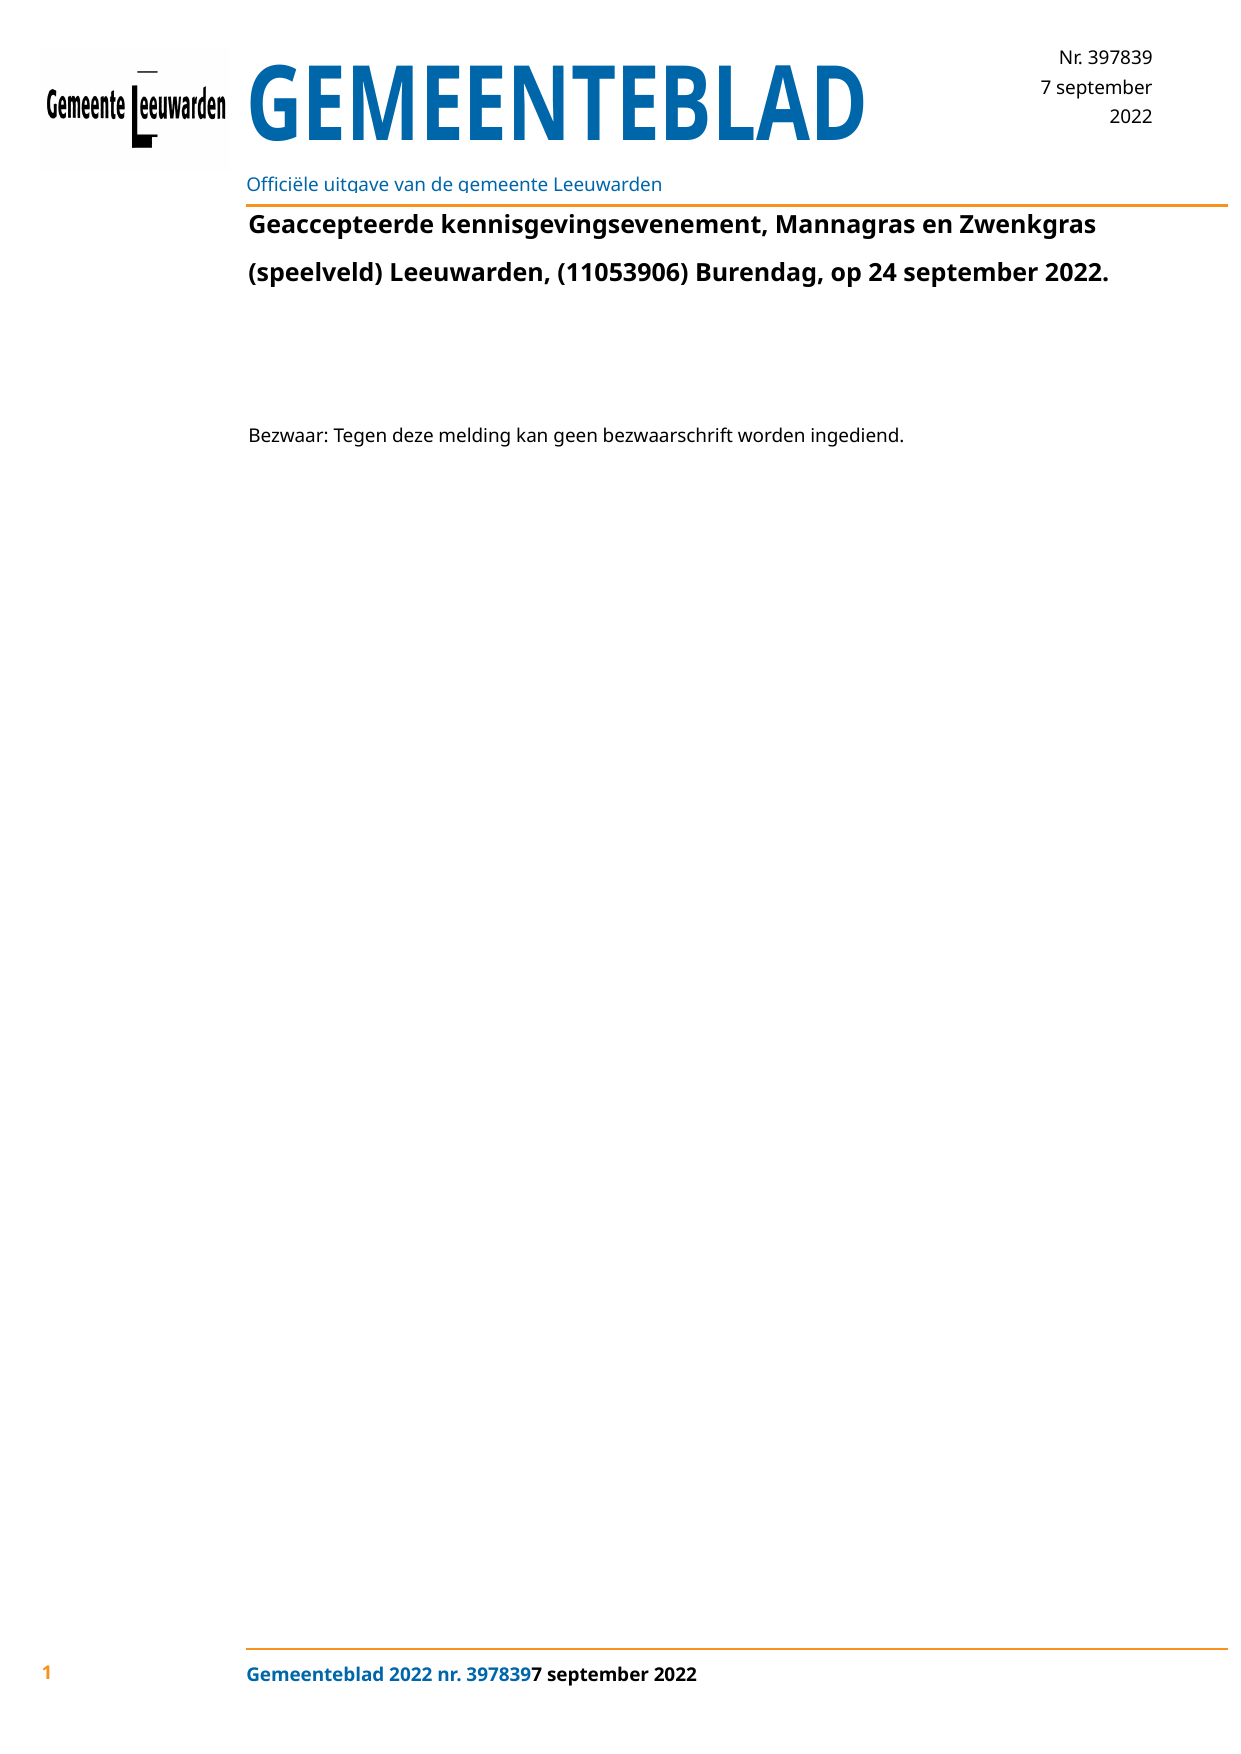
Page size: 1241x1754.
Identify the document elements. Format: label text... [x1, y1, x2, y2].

text Geaccepteerde kennisgevingsevenement, Mannagras en Zwenkgras (speelveld) Leeuwarden, (11053906) Burendag, op 24 september 2022. [248, 207, 1152, 288]
picture [41, 47, 231, 172]
text Bezwaar: Tegen deze melding kan geen bezwaarschrift worden ingediend. [248, 422, 1152, 448]
